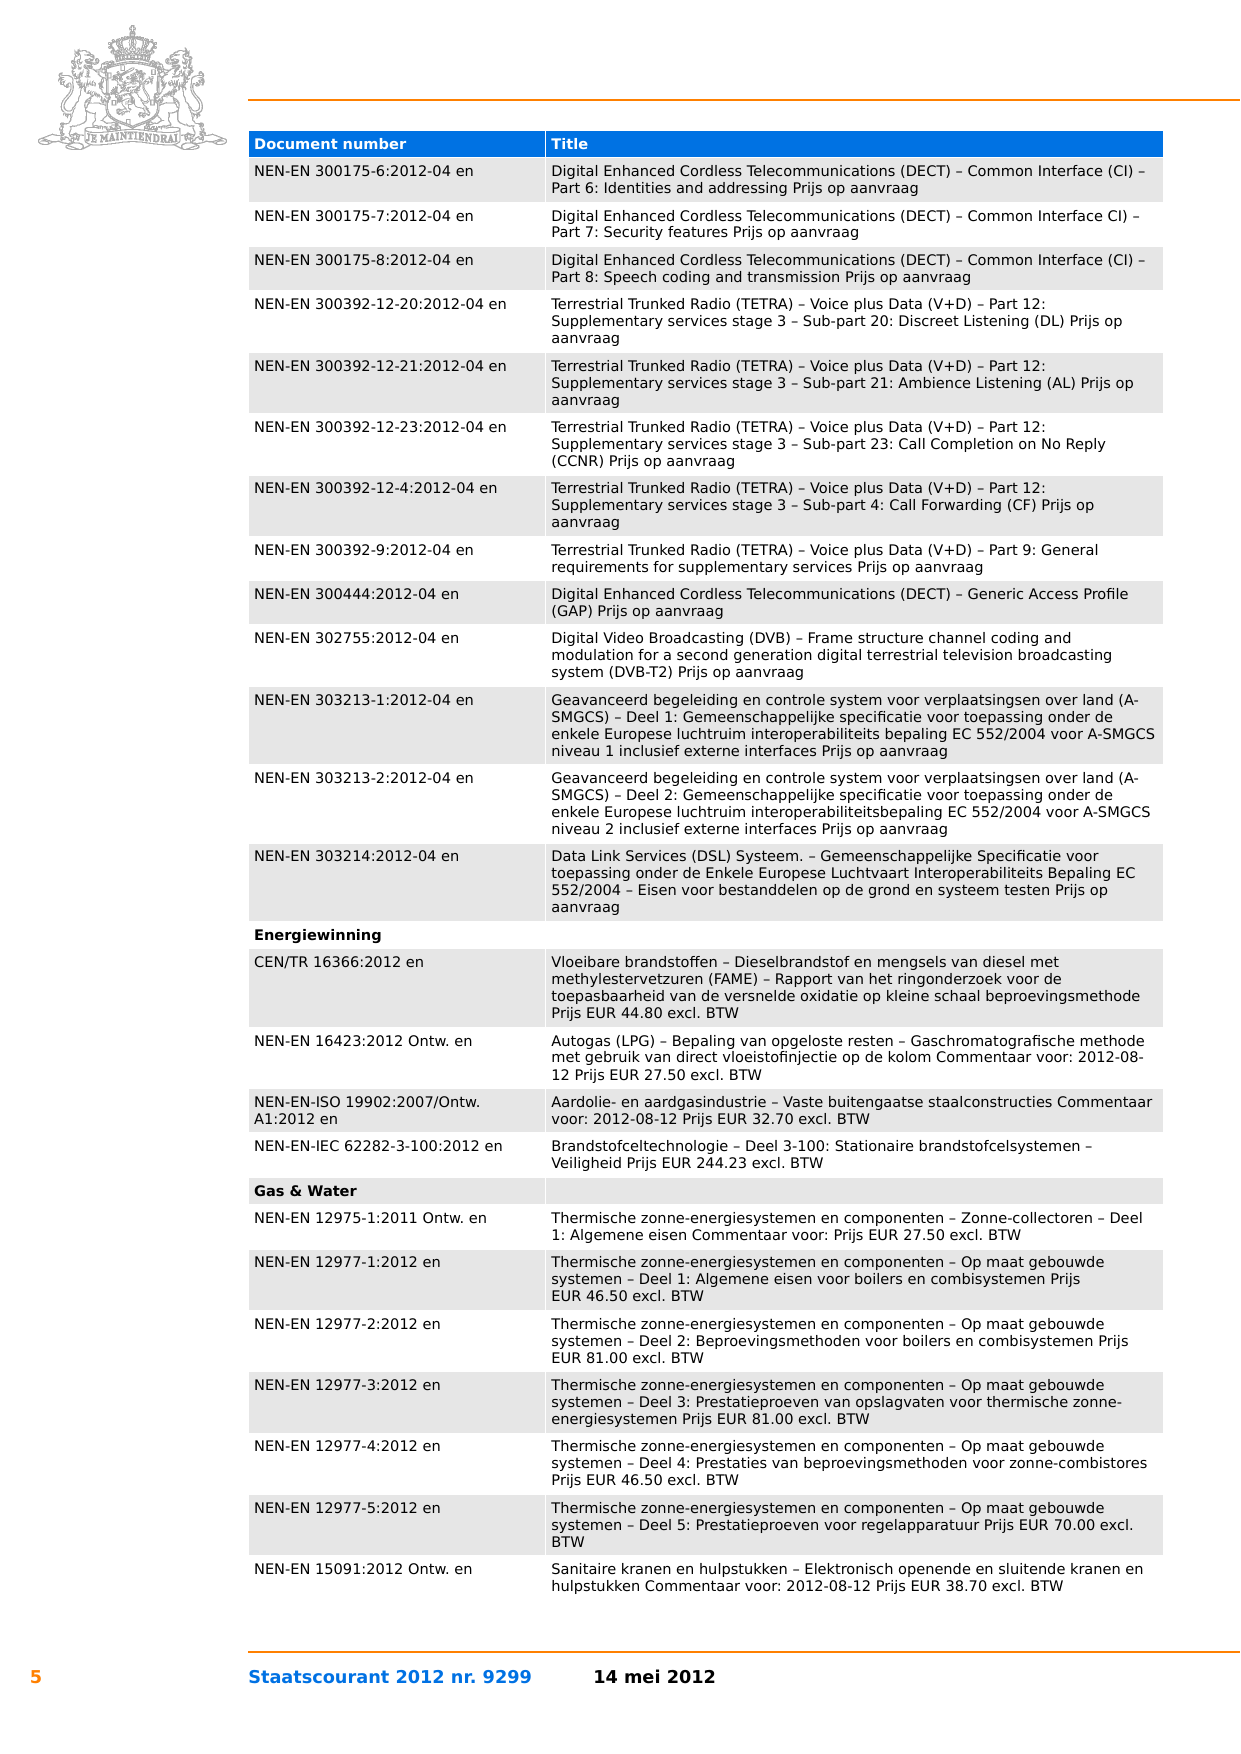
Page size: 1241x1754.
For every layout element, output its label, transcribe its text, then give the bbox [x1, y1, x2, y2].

table_cell NEN-EN-IEC 62282-3-100:2012 en [249, 1134, 545, 1177]
table_cell NEN-EN 300444:2012-04 en [249, 581, 545, 624]
table_cell NEN-EN 300175-8:2012-04 en [249, 247, 545, 290]
table_cell NEN-EN 16423:2012 Ontw. en [249, 1028, 545, 1088]
table_cell NEN-EN 303213-1:2012-04 en [249, 687, 545, 764]
table_cell Terrestrial Trunked Radio (TETRA) – Voice plus Data (V+D) – Part 12: Supplementary services stage 3 – Sub-part 21: Ambience Listening (AL) Prijs op aanvraag [546, 353, 1163, 413]
table_cell Thermische zonne-energiesystemen en componenten – Op maat gebouwde systemen – Deel 4: Prestaties van beproevingsmethoden voor zonne-combistores Prijs EUR 46.50 excl. BTW [546, 1434, 1163, 1494]
table_cell Thermische zonne-energiesystemen en componenten – Op maat gebouwde systemen – Deel 3: Prestatieproeven van opslagvaten voor thermische zonne-energiesystemen Prijs EUR 81.00 excl. BTW [546, 1372, 1163, 1433]
table_cell NEN-EN 12977-4:2012 en [249, 1434, 545, 1494]
table_cell Digital Enhanced Cordless Telecommunications (DECT) – Common Interface (CI) – Part 8: Speech coding and transmission Prijs op aanvraag [546, 247, 1163, 290]
table_cell Geavanceerd begeleiding en controle system voor verplaatsingsen over land (A-SMGCS) – Deel 2: Gemeenschappelijke specificatie voor toepassing onder de enkele Europese luchtruim interoperabiliteitsbepaling EC 552/2004 voor A-SMGCS niveau 2 inclusief externe interfaces Prijs op aanvraag [546, 765, 1163, 843]
table_cell Vloeibare brandstoffen – Dieselbrandstof en mengsels van diesel met methylestervetzuren (FAME) – Rapport van het ringonderzoek voor de toepasbaarheid van de versnelde oxidatie op kleine schaal beproevingsmethode Prijs EUR 44.80 excl. BTW [546, 949, 1163, 1027]
table_cell [546, 922, 1163, 948]
table_cell NEN-EN 302755:2012-04 en [249, 626, 545, 686]
table_cell NEN-EN-ISO 19902:2007/Ontw. A1:2012 en [249, 1089, 545, 1132]
table_cell NEN-EN 15091:2012 Ontw. en [249, 1556, 545, 1600]
table_cell NEN-EN 300175-6:2012-04 en [249, 158, 545, 202]
table_cell Aardolie- en aardgasindustrie – Vaste buitengaatse staalconstructies Commentaar voor: 2012-08-12 Prijs EUR 32.70 excl. BTW [546, 1089, 1163, 1132]
table_cell Geavanceerd begeleiding en controle system voor verplaatsingsen over land (A-SMGCS) – Deel 1: Gemeenschappelijke specificatie voor toepassing onder de enkele Europese luchtruim interoperabiliteits bepaling EC 552/2004 voor A-SMGCS niveau 1 inclusief externe interfaces Prijs op aanvraag [546, 687, 1163, 764]
table_cell Thermische zonne-energiesystemen en componenten – Zonne-collectoren – Deel 1: Algemene eisen Commentaar voor: Prijs EUR 27.50 excl. BTW [546, 1205, 1163, 1248]
table_cell NEN-EN 300392-12-20:2012-04 en [249, 291, 545, 352]
table_cell Digital Enhanced Cordless Telecommunications (DECT) – Common Interface (CI) – Part 6: Identities and addressing Prijs op aanvraag [546, 158, 1163, 202]
table_cell Thermische zonne-energiesystemen en componenten – Op maat gebouwde systemen – Deel 5: Prestatieproeven voor regelapparatuur Prijs EUR 70.00 excl. BTW [546, 1495, 1163, 1555]
table_cell Data Link Services (DSL) Systeem. – Gemeenschappelijke Specificatie voor toepassing onder de Enkele Europese Luchtvaart Interoperabiliteits Bepaling EC 552/2004 – Eisen voor bestanddelen op de grond en systeem testen Prijs op aanvraag [546, 844, 1163, 921]
table_cell NEN-EN 12977-3:2012 en [249, 1372, 545, 1433]
table_cell NEN-EN 300392-9:2012-04 en [249, 537, 545, 580]
table_cell Brandstofceltechnologie – Deel 3-100: Stationaire brandstofcelsystemen – Veiligheid Prijs EUR 244.23 excl. BTW [546, 1134, 1163, 1177]
table_header Title [546, 131, 1163, 157]
picture [38, 25, 227, 150]
table_cell Thermische zonne-energiesystemen en componenten – Op maat gebouwde systemen – Deel 1: Algemene eisen voor boilers en combisystemen Prijs EUR 46.50 excl. BTW [546, 1250, 1163, 1310]
table_cell Autogas (LPG) – Bepaling van opgeloste resten – Gaschromatografische methode met gebruik van direct vloeistofinjectie op de kolom Commentaar voor: 2012-08-12 Prijs EUR 27.50 excl. BTW [546, 1028, 1163, 1088]
table_cell Energiewinning [249, 922, 545, 948]
table_cell Sanitaire kranen en hulpstukken – Elektronisch openende en sluitende kranen en hulpstukken Commentaar voor: 2012-08-12 Prijs EUR 38.70 excl. BTW [546, 1556, 1163, 1600]
table_cell NEN-EN 12977-2:2012 en [249, 1311, 545, 1371]
table_cell NEN-EN 300392-12-23:2012-04 en [249, 414, 545, 474]
table_cell [546, 1178, 1163, 1204]
table_cell Terrestrial Trunked Radio (TETRA) – Voice plus Data (V+D) – Part 12: Supplementary services stage 3 – Sub-part 23: Call Completion on No Reply (CCNR) Prijs op aanvraag [546, 414, 1163, 474]
table_cell NEN-EN 303213-2:2012-04 en [249, 765, 545, 843]
table_cell NEN-EN 12977-1:2012 en [249, 1250, 545, 1310]
table_cell NEN-EN 300392-12-21:2012-04 en [249, 353, 545, 413]
table_cell CEN/TR 16366:2012 en [249, 949, 545, 1027]
table_cell Digital Video Broadcasting (DVB) – Frame structure channel coding and modulation for a second generation digital terrestrial television broadcasting system (DVB-T2) Prijs op aanvraag [546, 626, 1163, 686]
table_cell Digital Enhanced Cordless Telecommunications (DECT) – Generic Access Profile (GAP) Prijs op aanvraag [546, 581, 1163, 624]
table_cell Digital Enhanced Cordless Telecommunications (DECT) – Common Interface CI) – Part 7: Security features Prijs op aanvraag [546, 203, 1163, 246]
table_cell Gas & Water [249, 1178, 545, 1204]
table_cell NEN-EN 300175-7:2012-04 en [249, 203, 545, 246]
table_cell Terrestrial Trunked Radio (TETRA) – Voice plus Data (V+D) – Part 9: General requirements for supplementary services Prijs op aanvraag [546, 537, 1163, 580]
table_cell Terrestrial Trunked Radio (TETRA) – Voice plus Data (V+D) – Part 12: Supplementary services stage 3 – Sub-part 4: Call Forwarding (CF) Prijs op aanvraag [546, 476, 1163, 536]
table_cell Thermische zonne-energiesystemen en componenten – Op maat gebouwde systemen – Deel 2: Beproevingsmethoden voor boilers en combisystemen Prijs EUR 81.00 excl. BTW [546, 1311, 1163, 1371]
table_cell NEN-EN 300392-12-4:2012-04 en [249, 476, 545, 536]
table_cell NEN-EN 12977-5:2012 en [249, 1495, 545, 1555]
table_header Document number [249, 131, 545, 157]
table_cell NEN-EN 12975-1:2011 Ontw. en [249, 1205, 545, 1248]
table_cell NEN-EN 303214:2012-04 en [249, 844, 545, 921]
table_cell Terrestrial Trunked Radio (TETRA) – Voice plus Data (V+D) – Part 12: Supplementary services stage 3 – Sub-part 20: Discreet Listening (DL) Prijs op aanvraag [546, 291, 1163, 352]
